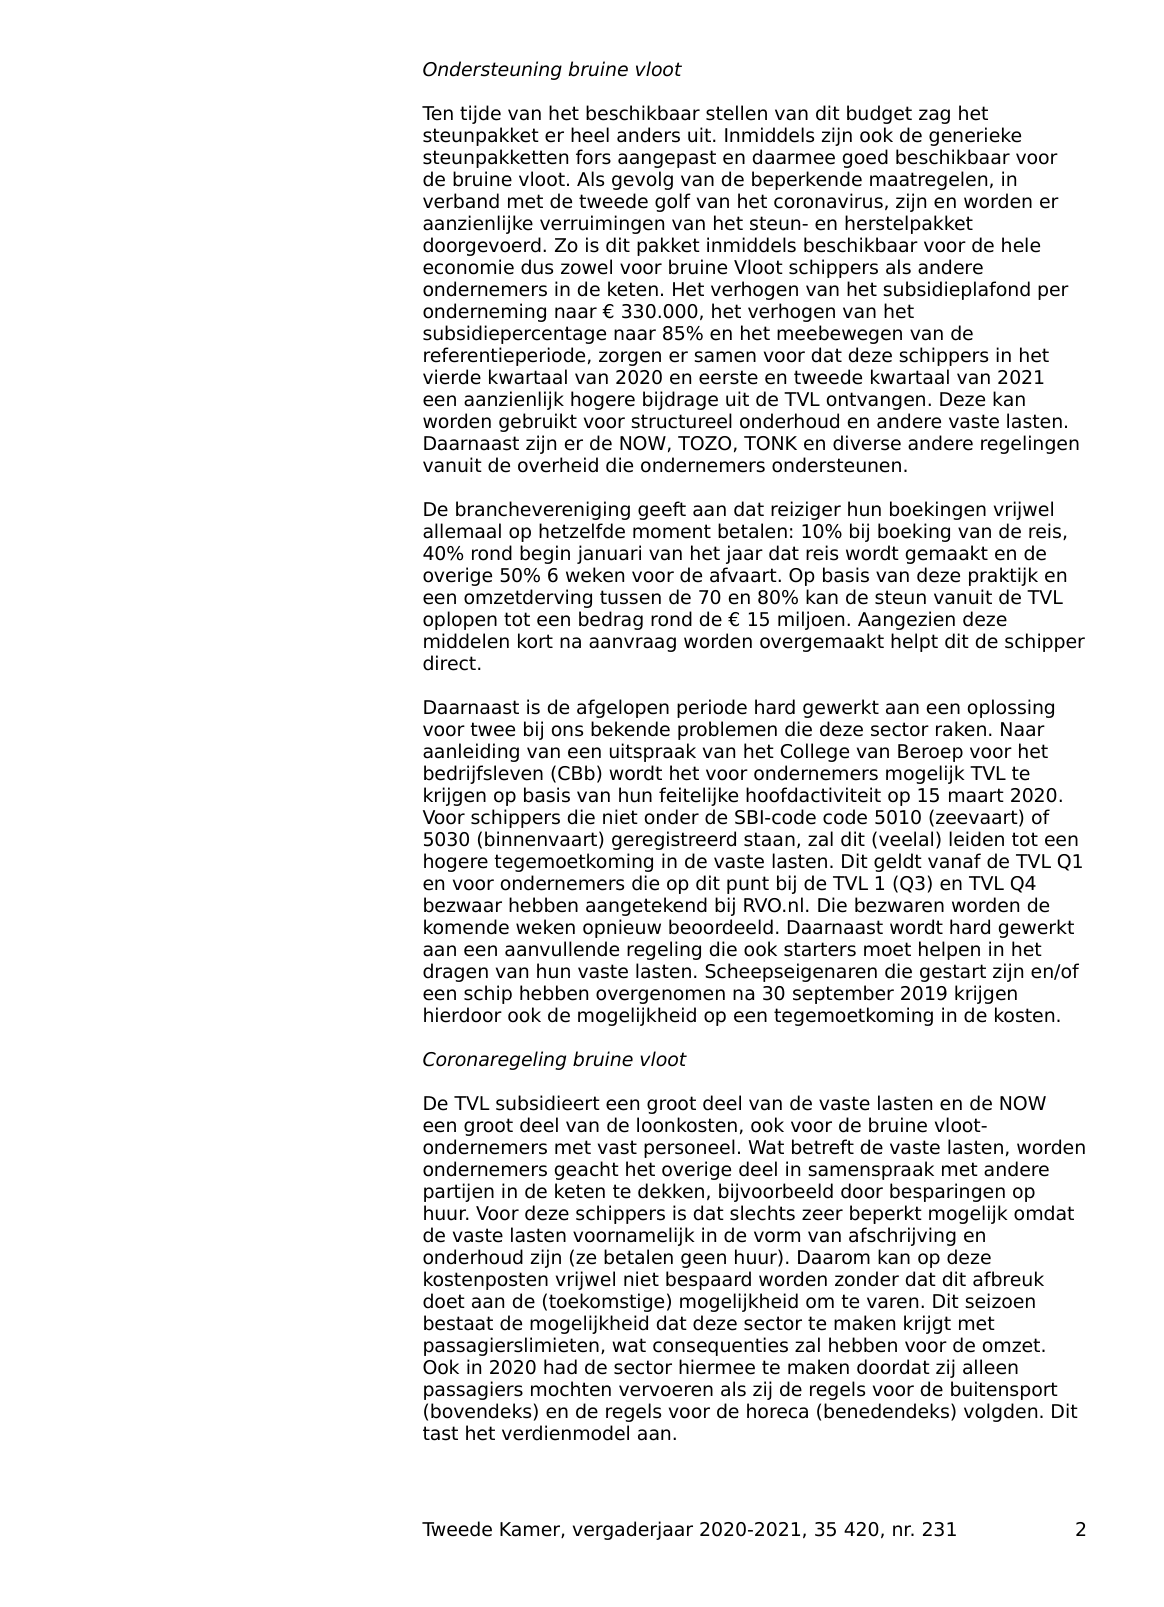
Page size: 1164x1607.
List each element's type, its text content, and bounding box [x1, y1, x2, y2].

text Daarnaast is de afgelopen periode hard gewerkt aan een oplossing voor twee bij ons bekende problemen die deze sector raken. Naar aanleiding van een uitspraak van het College van Beroep voor het bedrijfsleven (CBb) wordt het voor ondernemers mogelijk TVL te krijgen op basis van hun feitelijke hoofdactiviteit op 15 maart 2020. Voor schippers die niet onder de SBI-code code 5010 (zeevaart) of 5030 (binnenvaart) geregistreerd staan, zal dit (veelal) leiden tot een hogere tegemoetkoming in de vaste lasten. Dit geldt vanaf de TVL Q1 en voor ondernemers die op dit punt bij de TVL 1 (Q3) en TVL Q4 bezwaar hebben aangetekend bij RVO.nl. Die bezwaren worden de komende weken opnieuw beoordeeld. Daarnaast wordt hard gewerkt aan een aanvullende regeling die ook starters moet helpen in het dragen van hun vaste lasten. Scheepseigenaren die gestart zijn en/of een schip hebben overgenomen na 30 september 2019 krijgen hierdoor ook de mogelijkheid op een tegemoetkoming in de kosten. [422, 697, 1087, 1027]
text Ten tijde van het beschikbaar stellen van dit budget zag het steunpakket er heel anders uit. Inmiddels zijn ook de generieke steunpakketten fors aangepast en daarmee goed beschikbaar voor de bruine vloot. Als gevolg van de beperkende maatregelen, in verband met de tweede golf van het coronavirus, zijn en worden er aanzienlijke verruimingen van het steun- en herstelpakket doorgevoerd. Zo is dit pakket inmiddels beschikbaar voor de hele economie dus zowel voor bruine Vloot schippers als andere ondernemers in de keten. Het verhogen van het subsidieplafond per onderneming naar € 330.000, het verhogen van het subsidiepercentage naar 85% en het meebewegen van de referentieperiode, zorgen er samen voor dat deze schippers in het vierde kwartaal van 2020 en eerste en tweede kwartaal van 2021 een aanzienlijk hogere bijdrage uit de TVL ontvangen. Deze kan worden gebruikt voor structureel onderhoud en andere vaste lasten. Daarnaast zijn er de NOW, TOZO, TONK en diverse andere regelingen vanuit de overheid die ondernemers ondersteunen. [422, 103, 1087, 477]
text De TVL subsidieert een groot deel van de vaste lasten en de NOW een groot deel van de loonkosten, ook voor de bruine vloot-ondernemers met vast personeel. Wat betreft de vaste lasten, worden ondernemers geacht het overige deel in samenspraak met andere partijen in de keten te dekken, bijvoorbeeld door besparingen op huur. Voor deze schippers is dat slechts zeer beperkt mogelijk omdat de vaste lasten voornamelijk in de vorm van afschrijving en onderhoud zijn (ze betalen geen huur). Daarom kan op deze kostenposten vrijwel niet bespaard worden zonder dat dit afbreuk doet aan de (toekomstige) mogelijkheid om te varen. Dit seizoen bestaat de mogelijkheid dat deze sector te maken krijgt met passagierslimieten, wat consequenties zal hebben voor de omzet. Ook in 2020 had de sector hiermee te maken doordat zij alleen passagiers mochten vervoeren als zij de regels voor de buitensport (bovendeks) en de regels voor de horeca (benedendeks) volgden. Dit tast het verdienmodel aan. [422, 1093, 1087, 1445]
subtitle Coronaregeling bruine vloot [422, 1049, 1087, 1071]
text De branchevereniging geeft aan dat reiziger hun boekingen vrijwel allemaal op hetzelfde moment betalen: 10% bij boeking van de reis, 40% rond begin januari van het jaar dat reis wordt gemaakt en de overige 50% 6 weken voor de afvaart. Op basis van deze praktijk en een omzetderving tussen de 70 en 80% kan de steun vanuit de TVL oplopen tot een bedrag rond de € 15 miljoen. Aangezien deze middelen kort na aanvraag worden overgemaakt helpt dit de schipper direct. [422, 499, 1087, 675]
subtitle Ondersteuning bruine vloot [422, 59, 1087, 81]
